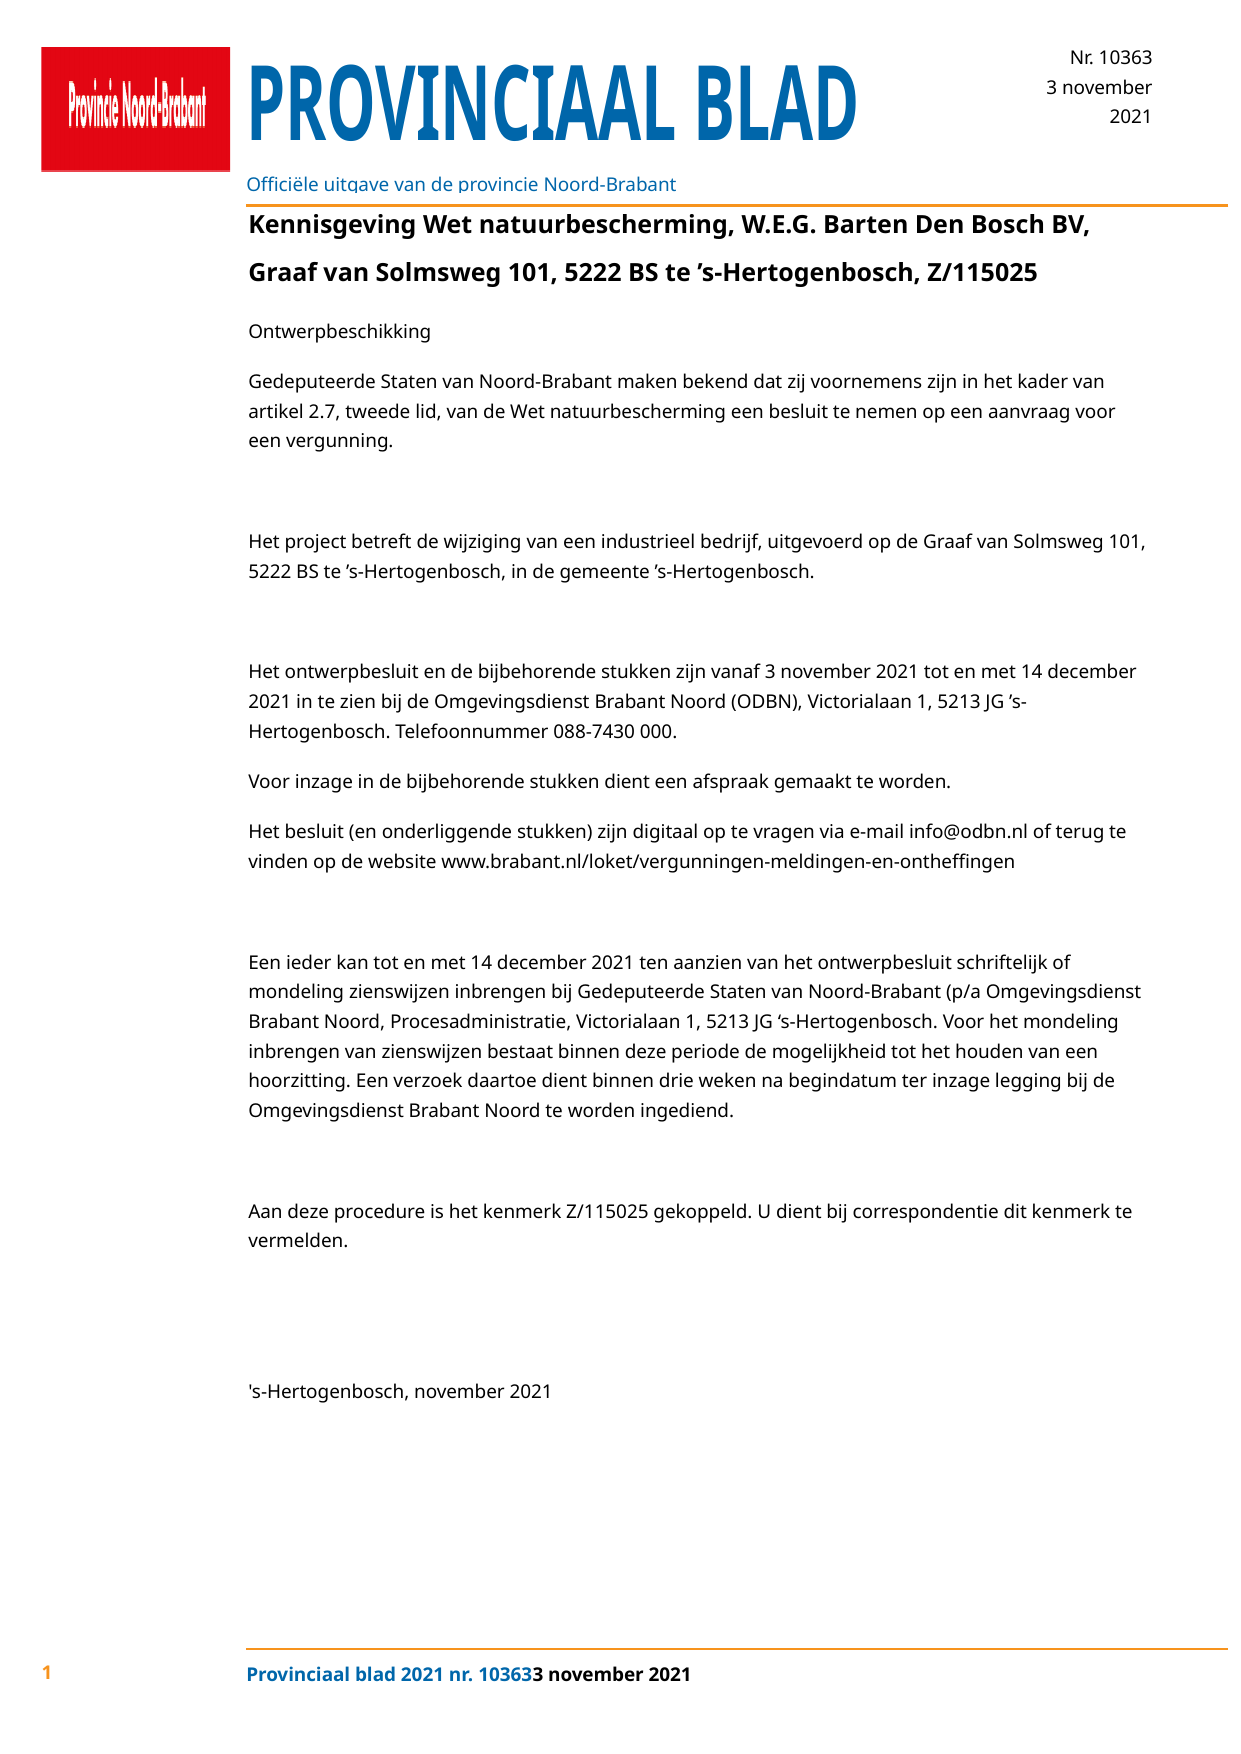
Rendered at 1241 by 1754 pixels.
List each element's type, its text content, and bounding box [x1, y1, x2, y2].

text Een ieder kan tot en met 14 december 2021 ten aanzien van het ontwerpbesluit schriftelijk of mondeling zienswijzen inbrengen bij Gedeputeerde Staten van Noord-Brabant (p/a Omgevingsdienst Brabant Noord, Procesadministratie, Victorialaan 1, 5213 JG ‘s-Hertogenbosch. Voor het mondeling inbrengen van zienswijzen bestaat binnen deze periode de mogelijkheid tot het houden van een hoorzitting. Een verzoek daartoe dient binnen drie weken na begindatum ter inzage legging bij de Omgevingsdienst Brabant Noord te worden ingediend. [248, 949, 1152, 1123]
text Gedeputeerde Staten van Noord-Brabant maken bekend dat zij voornemens zijn in het kader van artikel 2.7, tweede lid, van de Wet natuurbescherming een besluit te nemen op een aanvraag voor een vergunning. [248, 368, 1152, 453]
picture [41, 47, 231, 172]
text Voor inzage in de bijbehorende stukken dient een afspraak gemaakt te worden. [248, 768, 1152, 794]
text Ontwerpbeschikking [248, 318, 1152, 344]
text 's-Hertogenbosch, november 2021 [248, 1379, 1152, 1404]
text Het ontwerpbesluit en de bijbehorende stukken zijn vanaf 3 november 2021 tot en met 14 december 2021 in te zien bij de Omgevingsdienst Brabant Noord (ODBN), Victorialaan 1, 5213 JG ’s-Hertogenbosch. Telefoonnummer 088-7430 000. [248, 659, 1152, 744]
text Het project betreft de wijziging van een industrieel bedrijf, uitgevoerd op de Graaf van Solmsweg 101, 5222 BS te ’s-Hertogenbosch, in de gemeente ’s-Hertogenbosch. [248, 528, 1152, 584]
text Aan deze procedure is het kenmerk Z/115025 gekoppeld. U dient bij correspondentie dit kenmerk te vermelden. [248, 1198, 1152, 1253]
text Het besluit (en onderliggende stukken) zijn digitaal op te vragen via e-mail info@odbn.nl of terug te vinden op de website www.brabant.nl/loket/vergunningen-meldingen-en-ontheffingen [248, 819, 1152, 874]
text Kennisgeving Wet natuurbescherming, W.E.G. Barten Den Bosch BV, Graaf van Solmsweg 101, 5222 BS te ’s-Hertogenbosch, Z/115025 [248, 207, 1152, 288]
